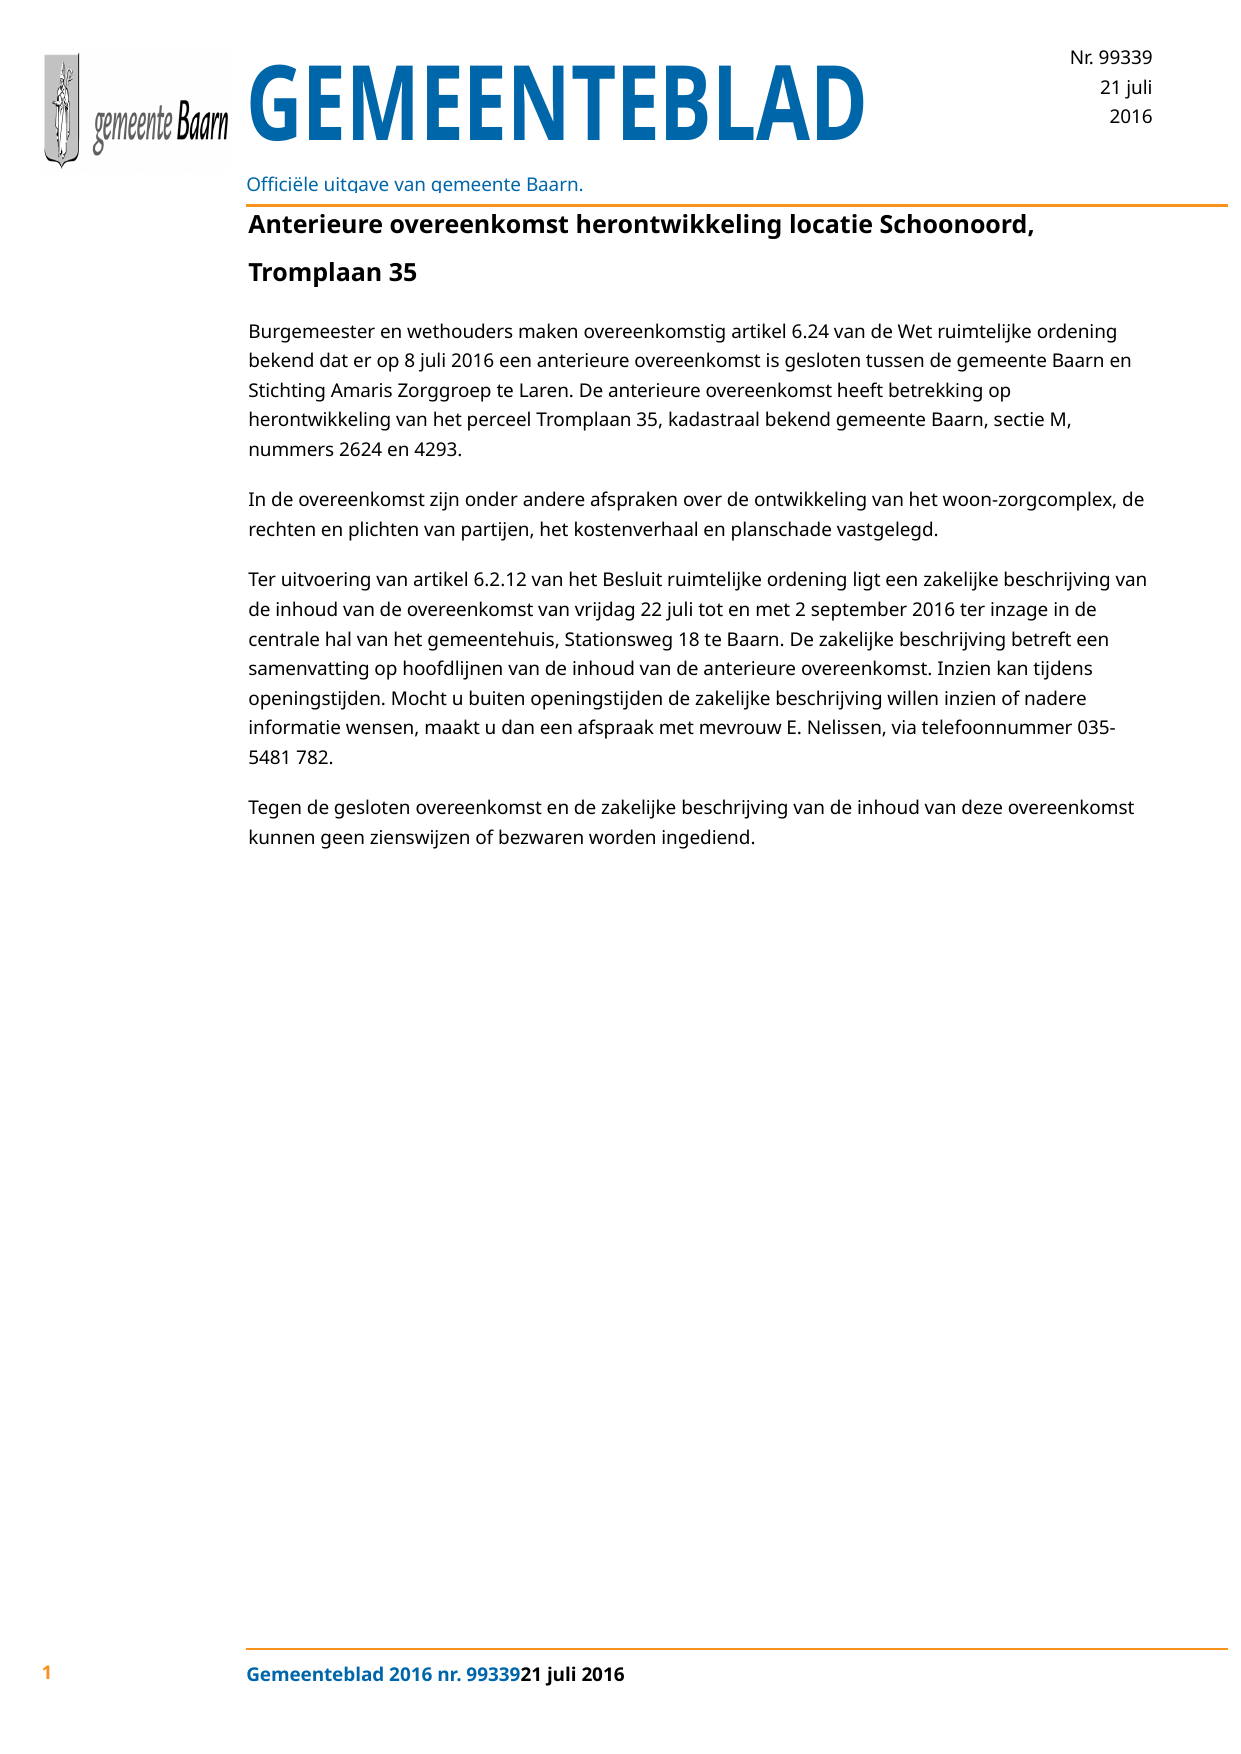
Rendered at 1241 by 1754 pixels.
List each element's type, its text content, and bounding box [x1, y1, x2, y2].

text Tegen de gesloten overeenkomst en de zakelijke beschrijving van de inhoud van deze overeenkomst kunnen geen zienswijzen of bezwaren worden ingediend. [248, 794, 1152, 850]
text Burgemeester en wethouders maken overeenkomstig artikel 6.24 van de Wet ruimtelijke ordening bekend dat er op 8 juli 2016 een anterieure overeenkomst is gesloten tussen de gemeente Baarn en Stichting Amaris Zorggroep te Laren. De anterieure overeenkomst heeft betrekking op herontwikkeling van het perceel Tromplaan 35, kadastraal bekend gemeente Baarn, sectie M, nummers 2624 en 4293. [248, 318, 1152, 462]
picture [41, 47, 231, 172]
text Ter uitvoering van artikel 6.2.12 van het Besluit ruimtelijke ordening ligt een zakelijke beschrijving van de inhoud van de overeenkomst van vrijdag 22 juli tot en met 2 september 2016 ter inzage in de centrale hal van het gemeentehuis, Stationsweg 18 te Baarn. De zakelijke beschrijving betreft een samenvatting op hoofdlijnen van de inhoud van de anterieure overeenkomst. Inzien kan tijdens openingstijden. Mocht u buiten openingstijden de zakelijke beschrijving willen inzien of nadere informatie wensen, maakt u dan een afspraak met mevrouw E. Nelissen, via telefoonnummer 035- 5481 782. [248, 567, 1152, 770]
text In de overeenkomst zijn onder andere afspraken over de ontwikkeling van het woon-zorgcomplex, de rechten en plichten van partijen, het kostenverhaal en planschade vastgelegd. [248, 487, 1152, 542]
text Anterieure overeenkomst herontwikkeling locatie Schoonoord, Tromplaan 35 [248, 207, 1152, 288]
